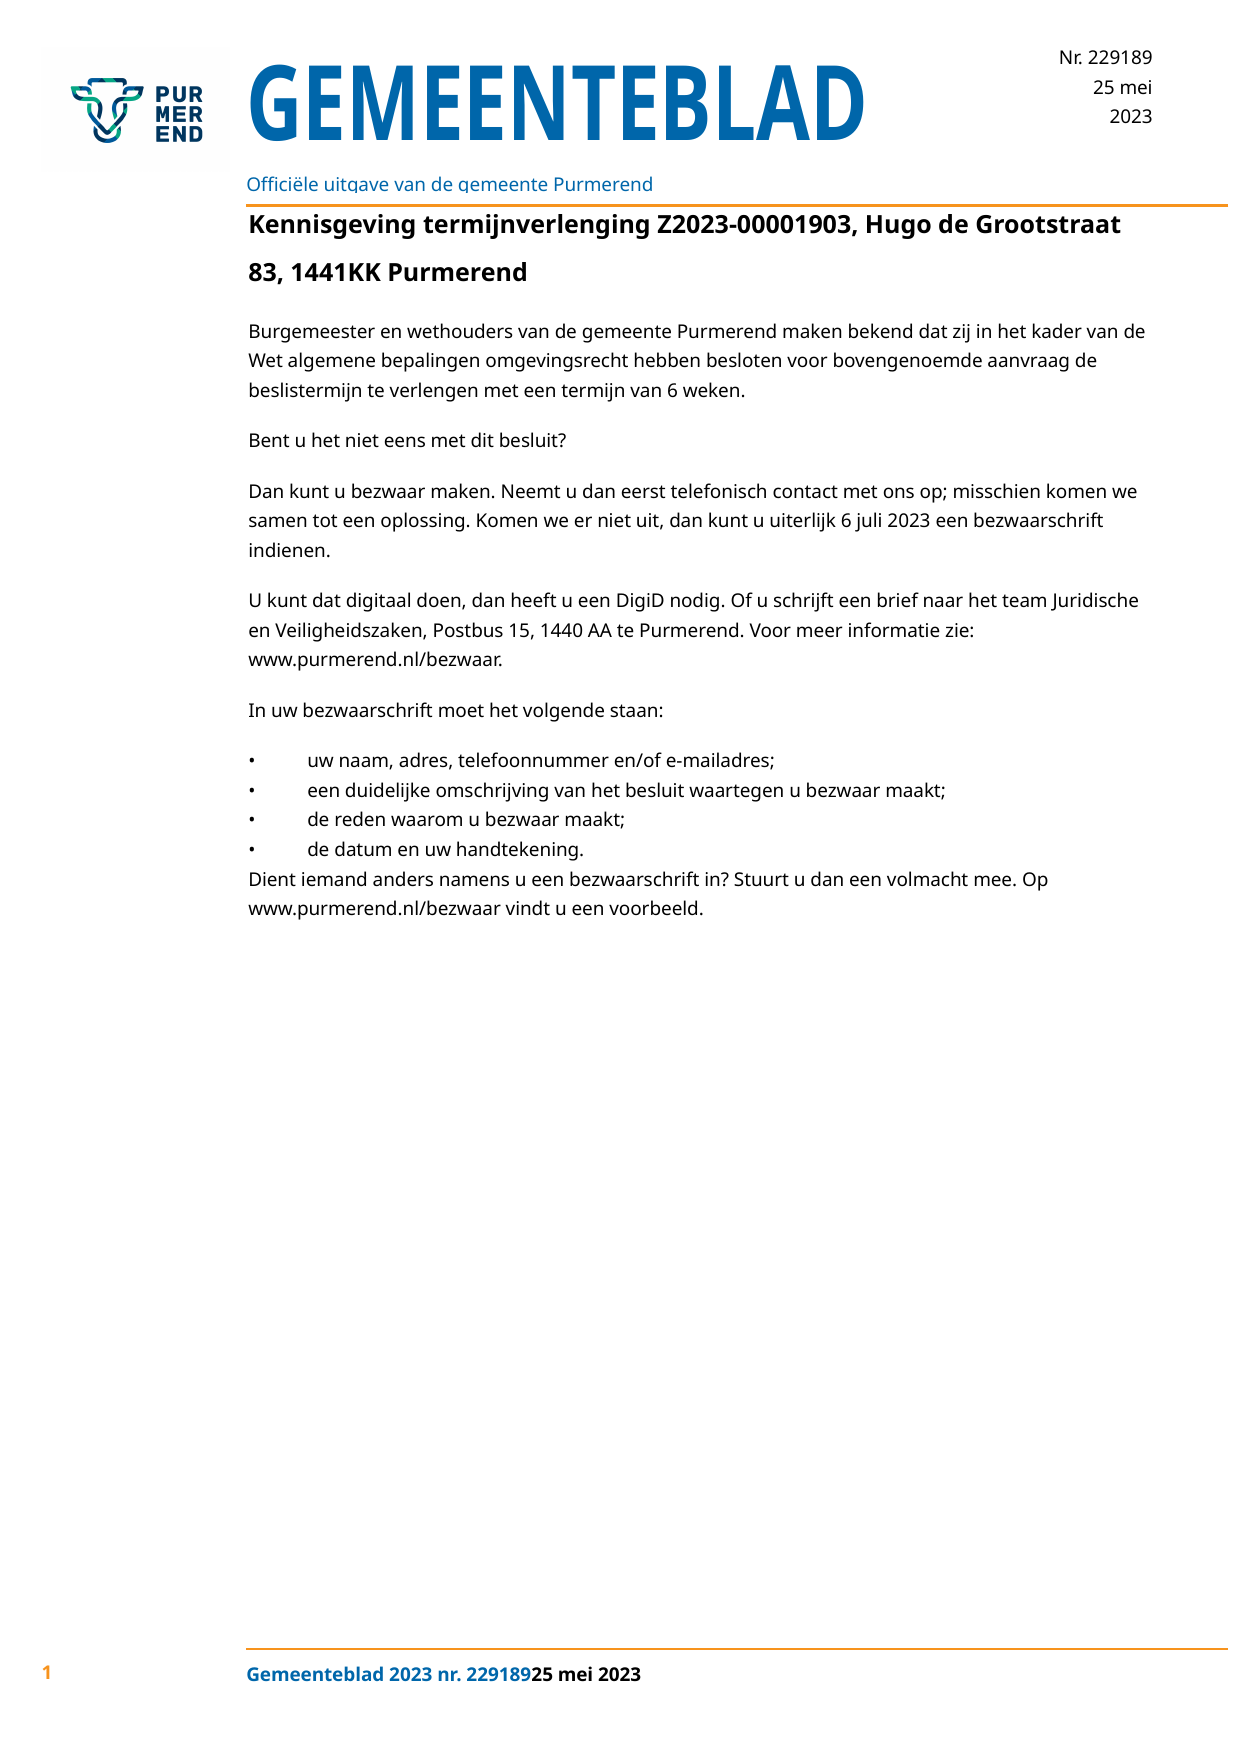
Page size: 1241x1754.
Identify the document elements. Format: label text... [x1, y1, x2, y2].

list uw naam, adres, telefoonnummer en/of e-mailadres; [248, 747, 1152, 773]
text Dan kunt u bezwaar maken. Neemt u dan eerst telefonisch contact met ons op; misschien komen we samen tot een oplossing. Komen we er niet uit, dan kunt u uiterlijk 6 juli 2023 een bezwaarschrift indienen. [248, 478, 1152, 563]
text U kunt dat digitaal doen, dan heeft u een DigiD nodig. Of u schrijft een brief naar het team Juridische en Veiligheidszaken, Postbus 15, 1440 AA te Purmerend. Voor meer informatie zie: www.purmerend.nl/bezwaar. [248, 587, 1152, 672]
list de datum en uw handtekening. [248, 836, 1152, 862]
list de reden waarom u bezwaar maakt; [248, 807, 1152, 832]
list een duidelijke omschrijving van het besluit waartegen u bezwaar maakt; [248, 777, 1152, 803]
text Bent u het niet eens met dit besluit? [248, 427, 1152, 453]
text Dient iemand anders namens u een bezwaarschrift in? Stuurt u dan een volmacht mee. Op www.purmerend.nl/bezwaar vindt u een voorbeeld. [248, 866, 1152, 921]
text Burgemeester en wethouders van de gemeente Purmerend maken bekend dat zij in het kader van de Wet algemene bepalingen omgevingsrecht hebben besloten voor bovengenoemde aanvraag de beslistermijn te verlengen met een termijn van 6 weken. [248, 318, 1152, 403]
text In uw bezwaarschrift moet het volgende staan: [248, 697, 1152, 723]
text Kennisgeving termijnverlenging Z2023-00001903, Hugo de Grootstraat 83, 1441KK Purmerend [248, 207, 1152, 288]
picture [41, 47, 231, 172]
